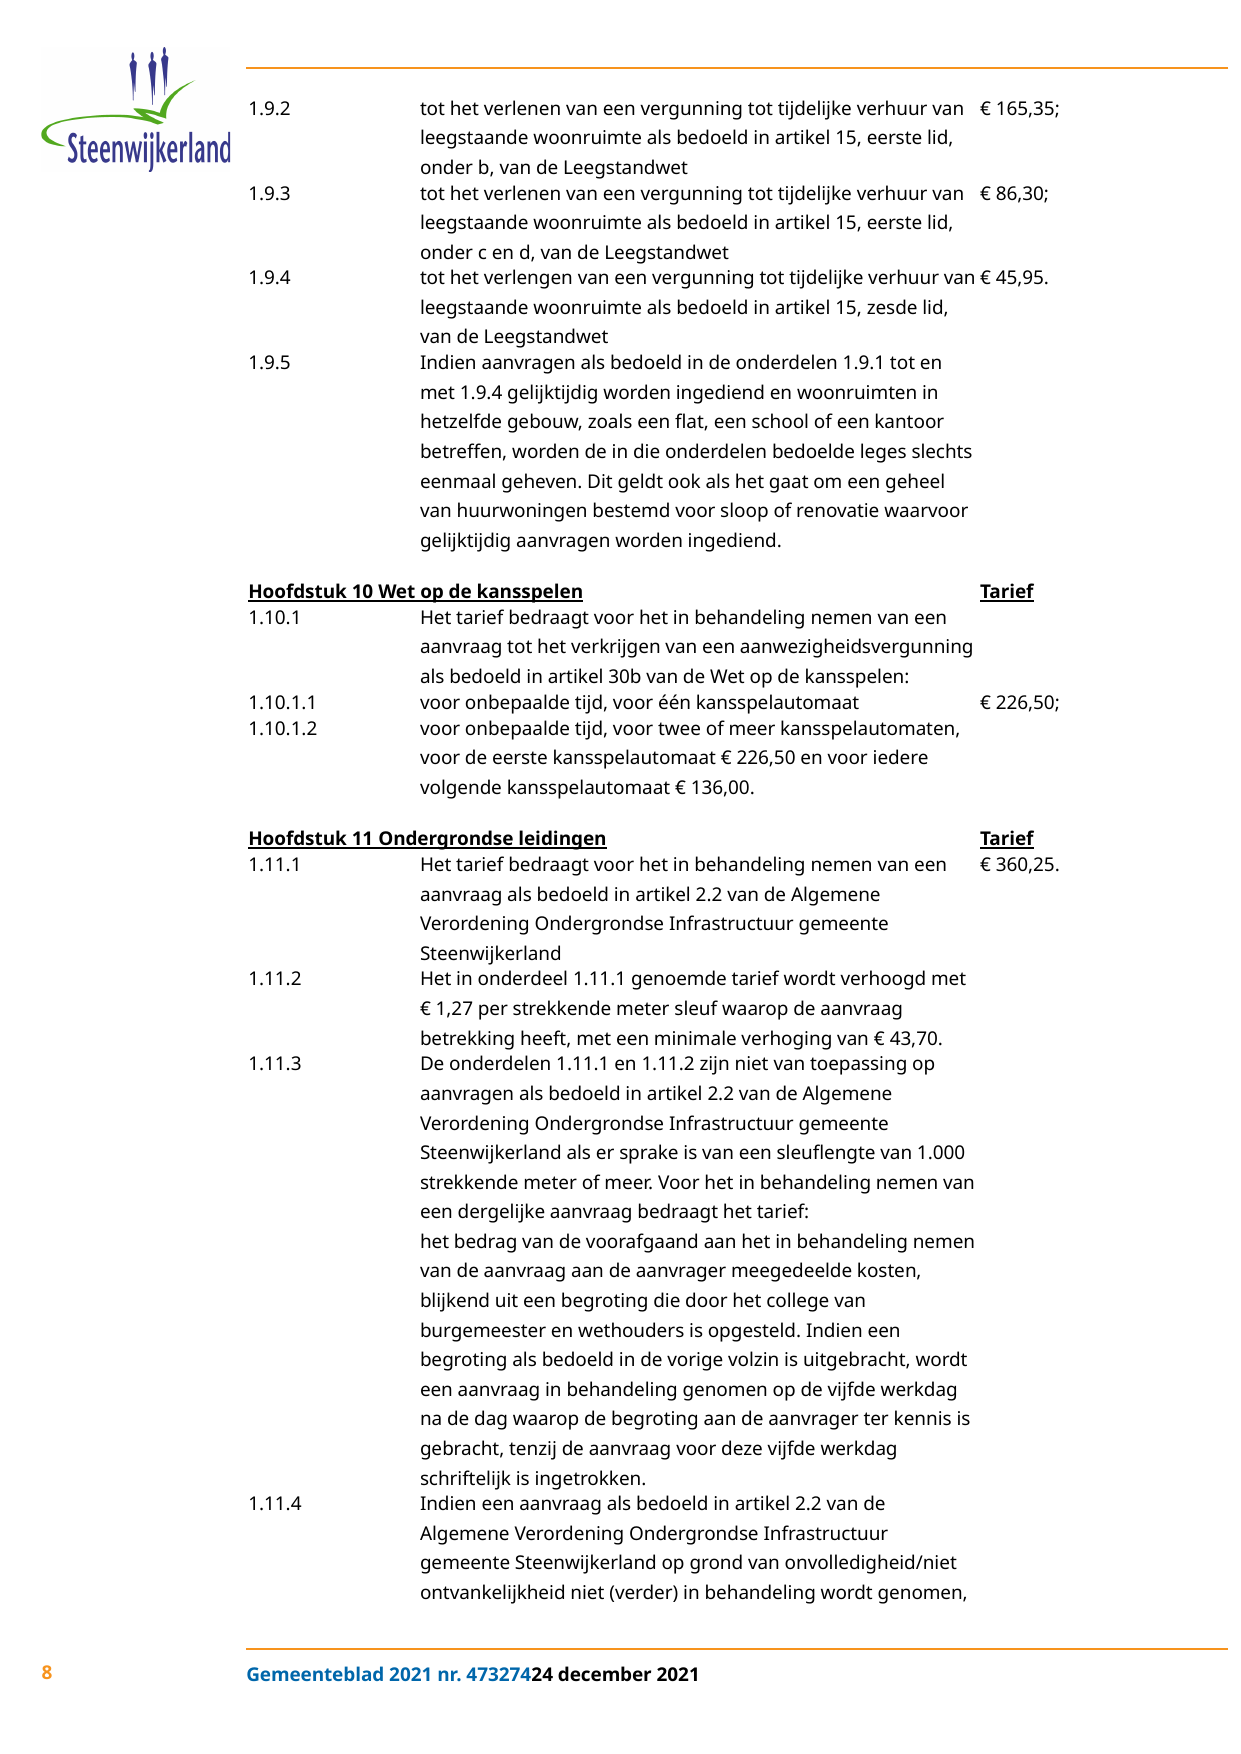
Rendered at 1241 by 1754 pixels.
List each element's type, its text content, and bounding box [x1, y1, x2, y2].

table_cell 1.11.2 [248, 966, 420, 1051]
table_cell 1.11.4 [248, 1490, 420, 1605]
table_cell 1.11.3 [248, 1051, 420, 1490]
table_cell Indien aanvragen als bedoeld in de onderdelen 1.9.1 tot en met 1.9.4 gelijktijdig worden ingediend en woonruimten in hetzelfde gebouw, zoals een flat, een school of een kantoor betreffen, worden de in die onderdelen bedoelde leges slechts eenmaal geheven. Dit geldt ook als het gaat om een geheel van huurwoningen bestemd voor sloop of renovatie waarvoor gelijktijdig aanvragen worden ingediend. [420, 350, 980, 553]
table_cell Het tarief bedraagt voor het in behandeling nemen van een aanvraag als bedoeld in artikel 2.2 van de Algemene Verordening Ondergrondse Infrastructuur gemeente Steenwijkerland [420, 851, 980, 966]
table_cell tot het verlenen van een vergunning tot tijdelijke verhuur van leegstaande woonruimte als bedoeld in artikel 15, eerste lid, onder c en d, van de Leegstandwet [420, 180, 980, 264]
table_cell 1.9.5 [248, 350, 420, 553]
table_cell [980, 800, 1152, 825]
picture [41, 47, 231, 172]
table_cell [980, 553, 1152, 578]
table_cell voor onbepaalde tijd, voor één kansspelautomaat [420, 689, 980, 715]
table_cell € 360,25. [980, 851, 1152, 966]
table_cell [980, 966, 1152, 1051]
table_cell € 165,35; [980, 95, 1152, 180]
table_cell 1.9.3 [248, 180, 420, 264]
table_cell € 86,30; [980, 180, 1152, 264]
table_cell Het in onderdeel 1.11.1 genoemde tarief wordt verhoogd met € 1,27 per strekkende meter sleuf waarop de aanvraag betrekking heeft, met een minimale verhoging van € 43,70. [420, 966, 980, 1051]
table_cell 1.11.1 [248, 851, 420, 966]
table_cell Hoofdstuk 10 Wet op de kansspelen [248, 579, 980, 604]
table_cell [248, 553, 980, 578]
table_cell Indien een aanvraag als bedoeld in artikel 2.2 van de Algemene Verordening Ondergrondse Infrastructuur gemeente Steenwijkerland op grond van onvolledigheid/niet ontvankelijkheid niet (verder) in behandeling wordt genomen, [420, 1490, 980, 1605]
table_cell 1.10.1 [248, 604, 420, 689]
table_cell tot het verlenen van een vergunning tot tijdelijke verhuur van leegstaande woonruimte als bedoeld in artikel 15, eerste lid, onder b, van de Leegstandwet [420, 95, 980, 180]
table_cell [248, 800, 980, 825]
table_cell Tarief [980, 825, 1152, 851]
table_cell voor onbepaalde tijd, voor twee of meer kansspelautomaten, voor de eerste kansspelautomaat € 226,50 en voor iedere volgende kansspelautomaat € 136,00. [420, 715, 980, 800]
table_cell 1.10.1.2 [248, 715, 420, 800]
table_cell De onderdelen 1.11.1 en 1.11.2 zijn niet van toepassing op aanvragen als bedoeld in artikel 2.2 van de Algemene Verordening Ondergrondse Infrastructuur gemeente Steenwijkerland als er sprake is van een sleuflengte van 1.000 strekkende meter of meer. Voor het in behandeling nemen van een dergelijke aanvraag bedraagt het tarief: het bedrag van de voorafgaand aan het in behandeling nemen van de aanvraag aan de aanvrager meegedeelde kosten, blijkend uit een begroting die door het college van burgemeester en wethouders is opgesteld. Indien een begroting als bedoeld in de vorige volzin is uitgebracht, wordt een aanvraag in behandeling genomen op de vijfde werkdag na de dag waarop de begroting aan de aanvrager ter kennis is gebracht, tenzij de aanvraag voor deze vijfde werkdag schriftelijk is ingetrokken. [420, 1051, 980, 1490]
table_cell [980, 350, 1152, 553]
table_cell 1.9.4 [248, 265, 420, 349]
table_cell Hoofdstuk 11 Ondergrondse leidingen [248, 825, 980, 851]
table_cell [980, 1051, 1152, 1490]
table_cell 1.10.1.1 [248, 689, 420, 715]
table_cell 1.9.2 [248, 95, 420, 180]
table_cell [980, 604, 1152, 689]
table_cell [980, 715, 1152, 800]
table_cell [980, 1490, 1152, 1605]
table_cell Het tarief bedraagt voor het in behandeling nemen van een aanvraag tot het verkrijgen van een aanwezigheidsvergunning als bedoeld in artikel 30b van de Wet op de kansspelen: [420, 604, 980, 689]
table_cell tot het verlengen van een vergunning tot tijdelijke verhuur van leegstaande woonruimte als bedoeld in artikel 15, zesde lid, van de Leegstandwet [420, 265, 980, 349]
table_cell € 45,95. [980, 265, 1152, 349]
table_cell € 226,50; [980, 689, 1152, 715]
table_cell Tarief [980, 579, 1152, 604]
